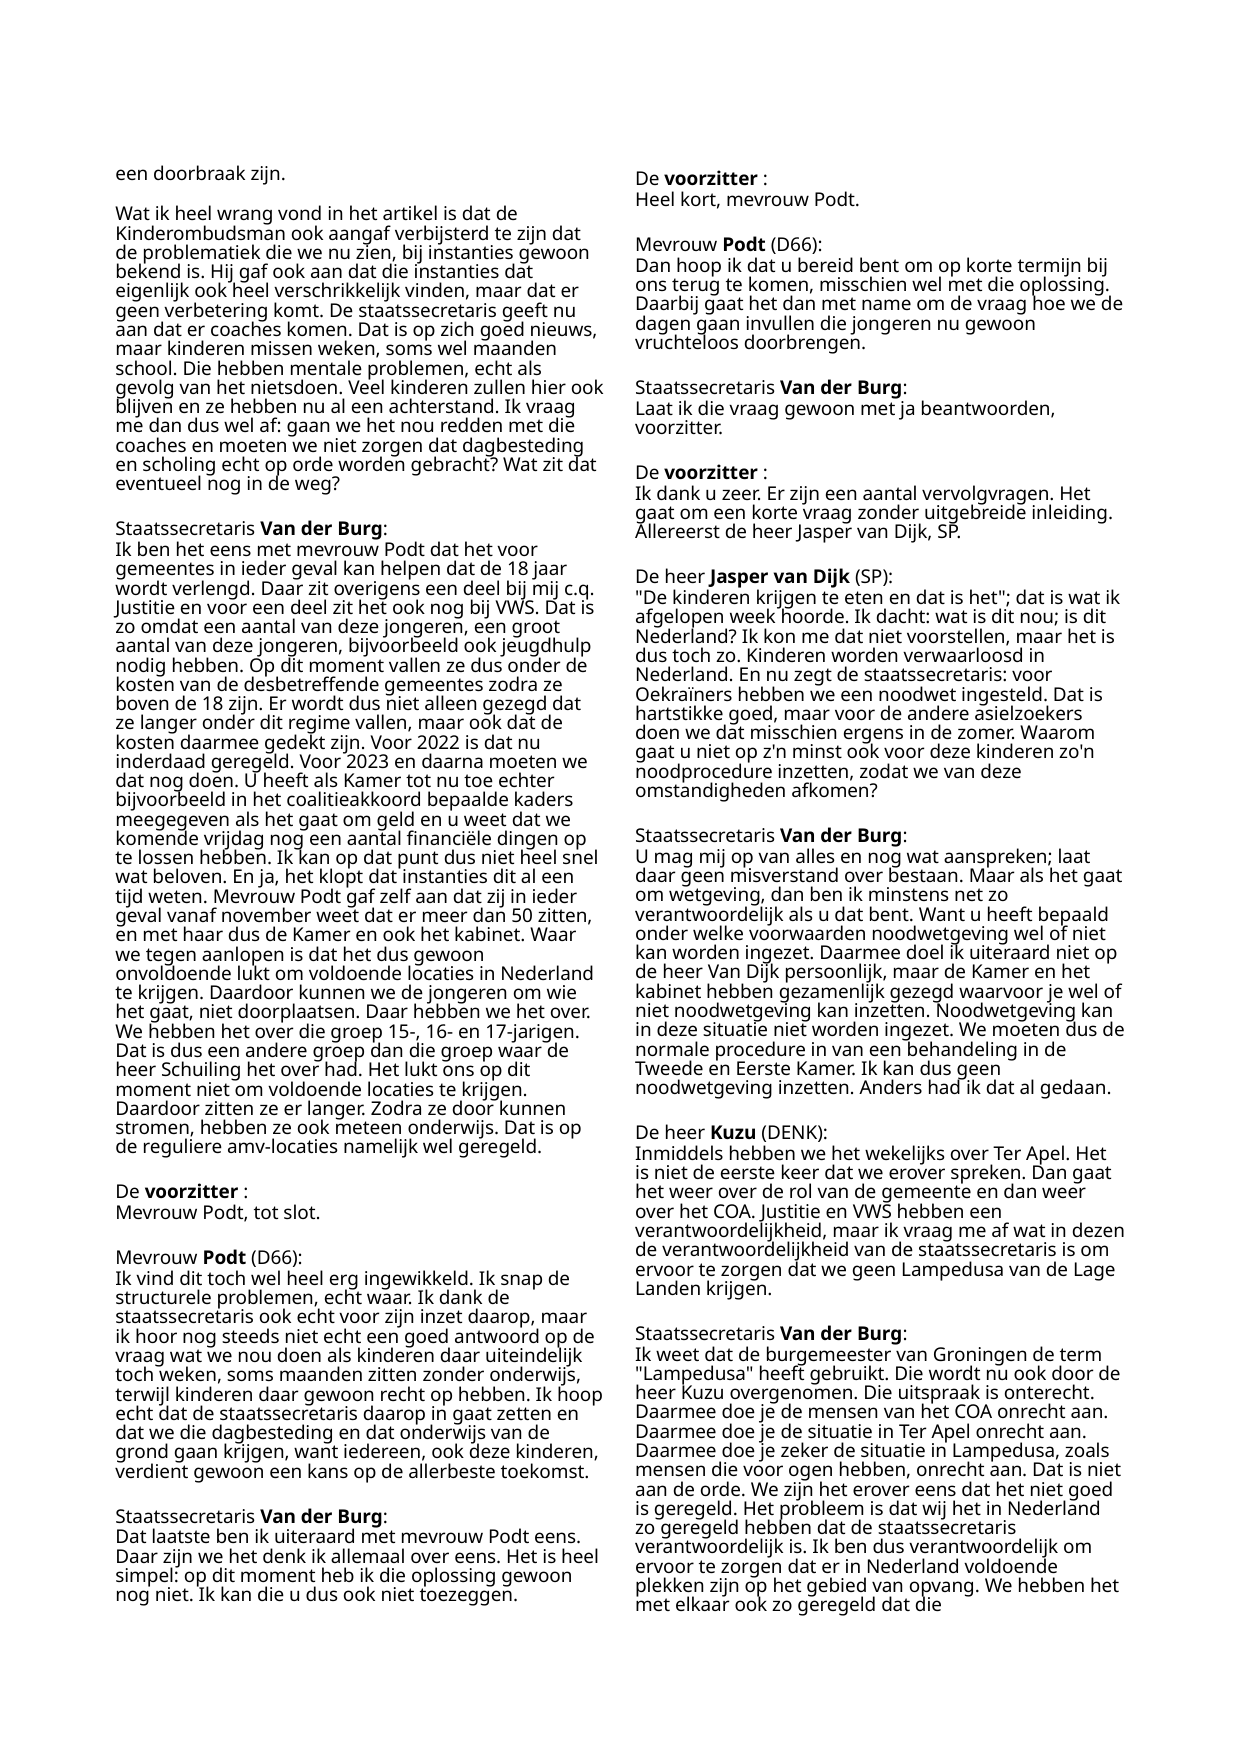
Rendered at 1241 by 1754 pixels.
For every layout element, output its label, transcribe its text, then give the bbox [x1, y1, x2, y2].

text De voorzitter : [115, 1178, 605, 1204]
text een doorbraak zijn. [115, 165, 605, 184]
text Laat ik die vraag gewoon met ja beantwoorden, voorzitter. [635, 400, 1125, 438]
text Ik weet dat de burgemeester van Groningen de term "Lampedusa" heeft gebruikt. Die wordt nu ook door de heer Kuzu overgenomen. Die uitspraak is onterecht. Daarmee doe je de mensen van het COA onrecht aan. Daarmee doe je de situatie in Ter Apel onrecht aan. Daarmee doe je zeker de situatie in Lampedusa, zoals mensen die voor ogen hebben, onrecht aan. Dat is niet aan de orde. We zijn het erover eens dat het niet goed is geregeld. Het probleem is dat wij het in Nederland zo geregeld hebben dat de staatssecretaris verantwoordelijk is. Ik ben dus verantwoordelijk om ervoor te zorgen dat er in Nederland voldoende plekken zijn op het gebied van opvang. We hebben het met elkaar ook zo geregeld dat die [635, 1346, 1125, 1615]
text Ik ben het eens met mevrouw Podt dat het voor gemeentes in ieder geval kan helpen dat de 18 jaar wordt verlengd. Daar zit overigens een deel bij mij c.q. Justitie en voor een deel zit het ook nog bij VWS. Dat is zo omdat een aantal van deze jongeren, een groot aantal van deze jongeren, bijvoorbeeld ook jeugdhulp nodig hebben. Op dit moment vallen ze dus onder de kosten van de desbetreffende gemeentes zodra ze boven de 18 zijn. Er wordt dus niet alleen gezegd dat ze langer onder dit regime vallen, maar ook dat de kosten daarmee gedekt zijn. Voor 2022 is dat nu inderdaad geregeld. Voor 2023 en daarna moeten we dat nog doen. U heeft als Kamer tot nu toe echter bijvoorbeeld in het coalitieakkoord bepaalde kaders meegegeven als het gaat om geld en u weet dat we komende vrijdag nog een aantal financiële dingen op te lossen hebben. Ik kan op dat punt dus niet heel snel wat beloven. En ja, het klopt dat instanties dit al een tijd weten. Mevrouw Podt gaf zelf aan dat zij in ieder geval vanaf november weet dat er meer dan 50 zitten, en met haar dus de Kamer en ook het kabinet. Waar we tegen aanlopen is dat het dus gewoon onvoldoende lukt om voldoende locaties in Nederland te krijgen. Daardoor kunnen we de jongeren om wie het gaat, niet doorplaatsen. Daar hebben we het over. We hebben het over die groep 15-, 16- en 17-jarigen. Dat is dus een andere groep dan die groep waar de heer Schuiling het over had. Het lukt ons op dit moment niet om voldoende locaties te krijgen. Daardoor zitten ze er langer. Zodra ze door kunnen stromen, hebben ze ook meteen onderwijs. Dat is op de reguliere amv-locaties namelijk wel geregeld. [115, 541, 605, 1158]
text Staatssecretaris Van der Burg: [635, 374, 1125, 400]
text Staatssecretaris Van der Burg: [635, 822, 1125, 848]
text De heer Kuzu (DENK): [635, 1119, 1125, 1145]
text Inmiddels hebben we het wekelijks over Ter Apel. Het is niet de eerste keer dat we erover spreken. Dan gaat het weer over de rol van de gemeente en dan weer over het COA. Justitie en VWS hebben een verantwoordelijkheid, maar ik vraag me af wat in dezen de verantwoordelijkheid van de staatssecretaris is om ervoor te zorgen dat we geen Lampedusa van de Lage Landen krijgen. [635, 1145, 1125, 1299]
text Mevrouw Podt (D66): [635, 231, 1125, 257]
text Mevrouw Podt, tot slot. [115, 1204, 605, 1223]
text Dat laatste ben ik uiteraard met mevrouw Podt eens. Daar zijn we het denk ik allemaal over eens. Het is heel simpel: op dit moment heb ik die oplossing gewoon nog niet. Ik kan die u dus ook niet toezeggen. [115, 1528, 605, 1606]
text U mag mij op van alles en nog wat aanspreken; laat daar geen misverstand over bestaan. Maar als het gaat om wetgeving, dan ben ik minstens net zo verantwoordelijk als u dat bent. Want u heeft bepaald onder welke voorwaarden noodwetgeving wel of niet kan worden ingezet. Daarmee doel ik uiteraard niet op de heer Van Dijk persoonlijk, maar de Kamer en het kabinet hebben gezamenlijk gezegd waarvoor je wel of niet noodwetgeving kan inzetten. Noodwetgeving kan in deze situatie niet worden ingezet. We moeten dus de normale procedure in van een behandeling in de Tweede en Eerste Kamer. Ik kan dus geen noodwetgeving inzetten. Anders had ik dat al gedaan. [635, 848, 1125, 1098]
text Staatssecretaris Van der Burg: [115, 515, 605, 541]
text De heer Jasper van Dijk (SP): [635, 563, 1125, 589]
text "De kinderen krijgen te eten en dat is het"; dat is wat ik afgelopen week hoorde. Ik dacht: wat is dit nou; is dit Nederland? Ik kon me dat niet voorstellen, maar het is dus toch zo. Kinderen worden verwaarloosd in Nederland. En nu zegt de staatssecretaris: voor Oekraïners hebben we een noodwet ingesteld. Dat is hartstikke goed, maar voor de andere asielzoekers doen we dat misschien ergens in de zomer. Waarom gaat u niet op z'n minst ook voor deze kinderen zo'n noodprocedure inzetten, zodat we van deze omstandigheden afkomen? [635, 589, 1125, 801]
text Heel kort, mevrouw Podt. [635, 191, 1125, 210]
text Dan hoop ik dat u bereid bent om op korte termijn bij ons terug te komen, misschien wel met die oplossing. Daarbij gaat het dan met name om de vraag hoe we de dagen gaan invullen die jongeren nu gewoon vruchteloos doorbrengen. [635, 257, 1125, 353]
text Wat ik heel wrang vond in het artikel is dat de Kinderombudsman ook aangaf verbijsterd te zijn dat de problematiek die we nu zien, bij instanties gewoon bekend is. Hij gaf ook aan dat die instanties dat eigenlijk ook heel verschrikkelijk vinden, maar dat er geen verbetering komt. De staatssecretaris geeft nu aan dat er coaches komen. Dat is op zich goed nieuws, maar kinderen missen weken, soms wel maanden school. Die hebben mentale problemen, echt als gevolg van het nietsdoen. Veel kinderen zullen hier ook blijven en ze hebben nu al een achterstand. Ik vraag me dan dus wel af: gaan we het nou redden met die coaches en moeten we niet zorgen dat dagbesteding en scholing echt op orde worden gebracht? Wat zit dat eventueel nog in de weg? [115, 205, 605, 494]
text Ik dank u zeer. Er zijn een aantal vervolgvragen. Het gaat om een korte vraag zonder uitgebreide inleiding. Allereerst de heer Jasper van Dijk, SP. [635, 485, 1125, 543]
text De voorzitter : [635, 165, 1125, 191]
text De voorzitter : [635, 459, 1125, 485]
text Mevrouw Podt (D66): [115, 1244, 605, 1270]
text Ik vind dit toch wel heel erg ingewikkeld. Ik snap de structurele problemen, echt waar. Ik dank de staatssecretaris ook echt voor zijn inzet daarop, maar ik hoor nog steeds niet echt een goed antwoord op de vraag wat we nou doen als kinderen daar uiteindelijk toch weken, soms maanden zitten zonder onderwijs, terwijl kinderen daar gewoon recht op hebben. Ik hoop echt dat de staatssecretaris daarop in gaat zetten en dat we die dagbesteding en dat onderwijs van de grond gaan krijgen, want iedereen, ook deze kinderen, verdient gewoon een kans op de allerbeste toekomst. [115, 1270, 605, 1482]
text Staatssecretaris Van der Burg: [635, 1320, 1125, 1346]
text Staatssecretaris Van der Burg: [115, 1503, 605, 1528]
